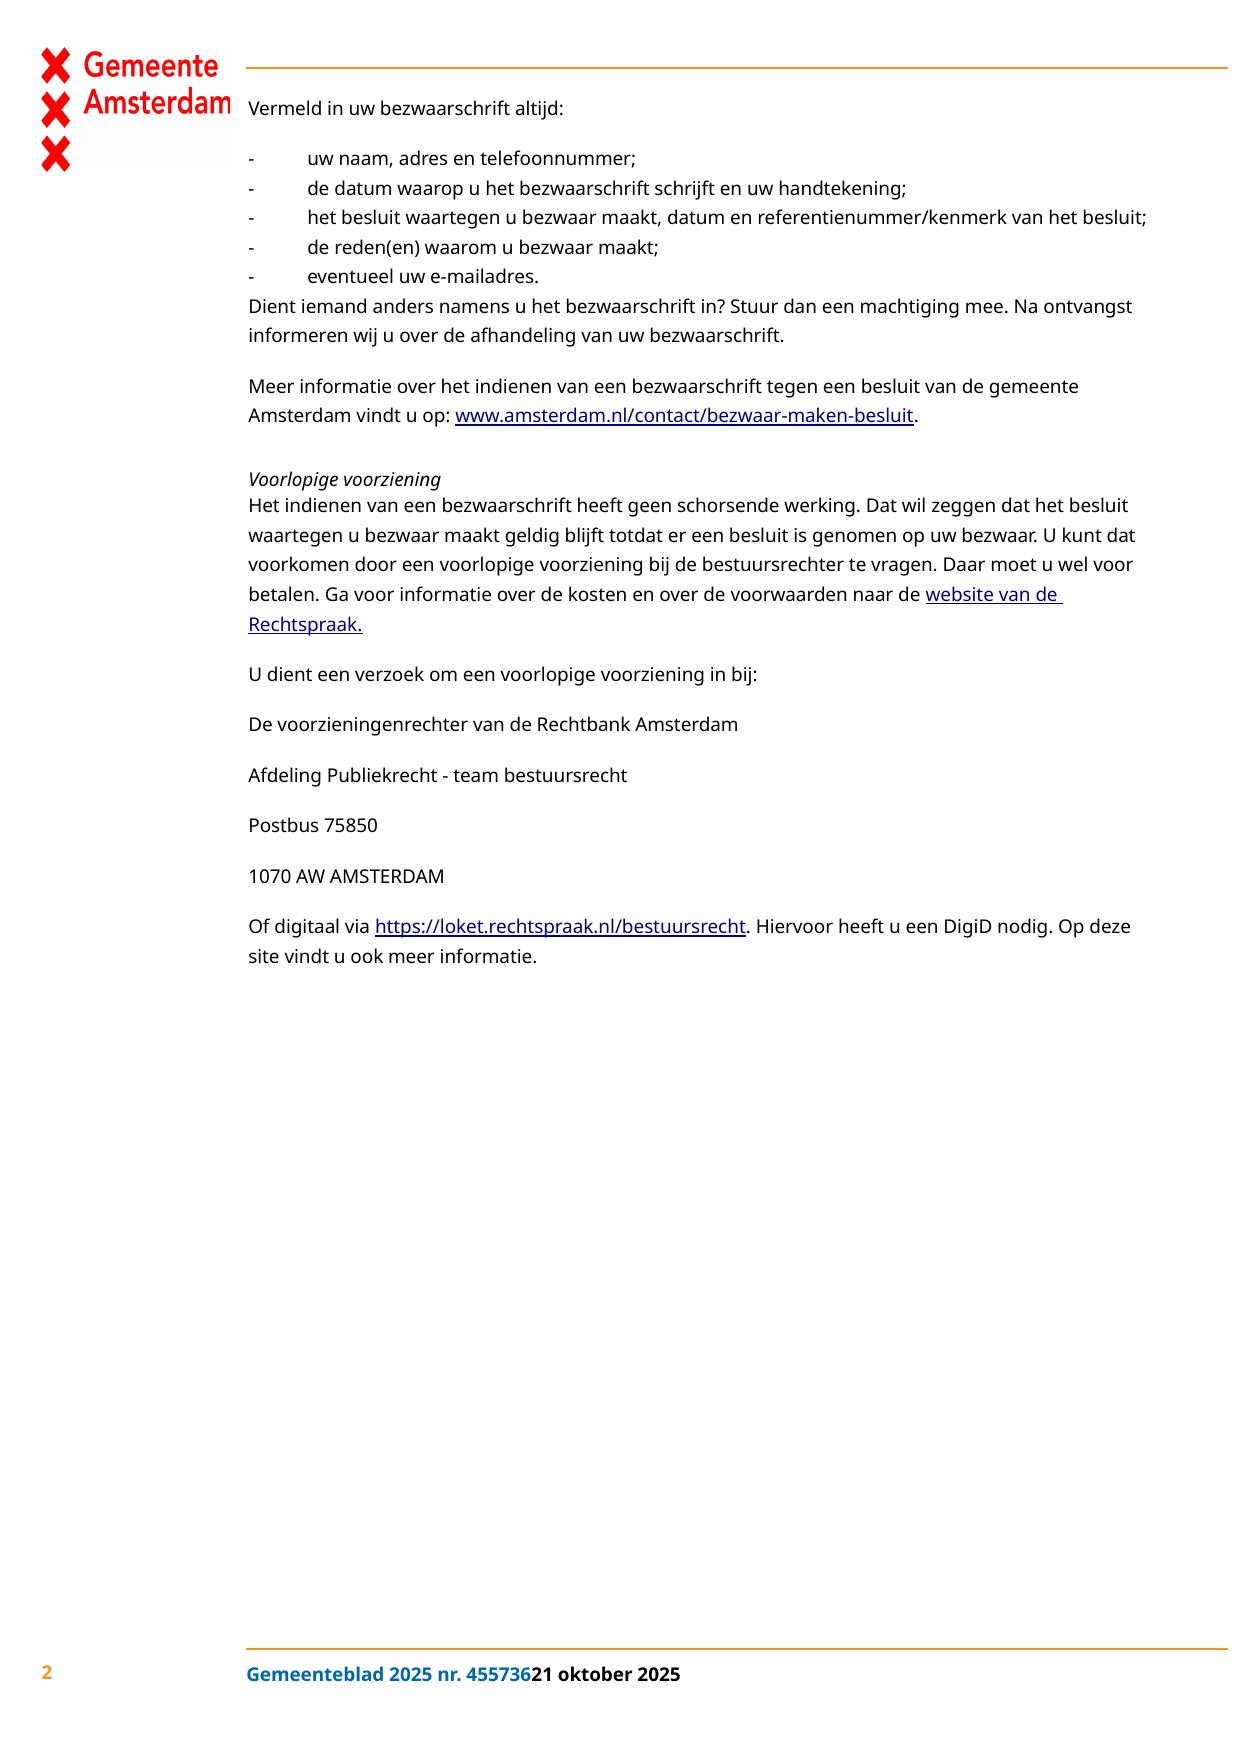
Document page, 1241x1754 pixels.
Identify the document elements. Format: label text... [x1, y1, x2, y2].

text Voorlopige voorziening [248, 467, 1152, 492]
list het besluit waartegen u bezwaar maakt, datum en referentienummer/kenmerk van het besluit; [248, 204, 1152, 230]
text Dient iemand anders namens u het bezwaarschrift in? Stuur dan een machtiging mee. Na ontvangst informeren wij u over de afhandeling van uw bezwaarschrift. [248, 293, 1152, 348]
text Postbus 75850 [248, 812, 1152, 838]
text Of digitaal via https://loket.rechtspraak.nl/bestuursrecht. Hiervoor heeft u een DigiD nodig. Op deze site vindt u ook meer informatie. [248, 913, 1152, 968]
text 1070 AW AMSTERDAM [248, 863, 1152, 888]
list de datum waarop u het bezwaarschrift schrijft en uw handtekening; [248, 175, 1152, 201]
list uw naam, adres en telefoonnummer; [248, 145, 1152, 171]
text U dient een verzoek om een voorlopige voorziening in bij: [248, 661, 1152, 687]
text Vermeld in uw bezwaarschrift altijd: [248, 95, 1152, 121]
text Het indienen van een bezwaarschrift heeft geen schorsende werking. Dat wil zeggen dat het besluit waartegen u bezwaar maakt geldig blijft totdat er een besluit is genomen op uw bezwaar. U kunt dat voorkomen door een voorlopige voorziening bij de bestuursrechter te vragen. Daar moet u wel voor betalen. Ga voor informatie over de kosten en over de voorwaarden naar de website van de Rechtspraak. [248, 492, 1152, 636]
text De voorzieningenrechter van de Rechtbank Amsterdam [248, 712, 1152, 737]
list eventueel uw e-mailadres. [248, 263, 1152, 289]
list de reden(en) waarom u bezwaar maakt; [248, 234, 1152, 260]
text Meer informatie over het indienen van een bezwaarschrift tegen een besluit van de gemeente Amsterdam vindt u op: www.amsterdam.nl/contact/bezwaar-maken-besluit. [248, 373, 1152, 428]
picture [41, 47, 231, 172]
text Afdeling Publiekrecht - team bestuursrecht [248, 762, 1152, 788]
